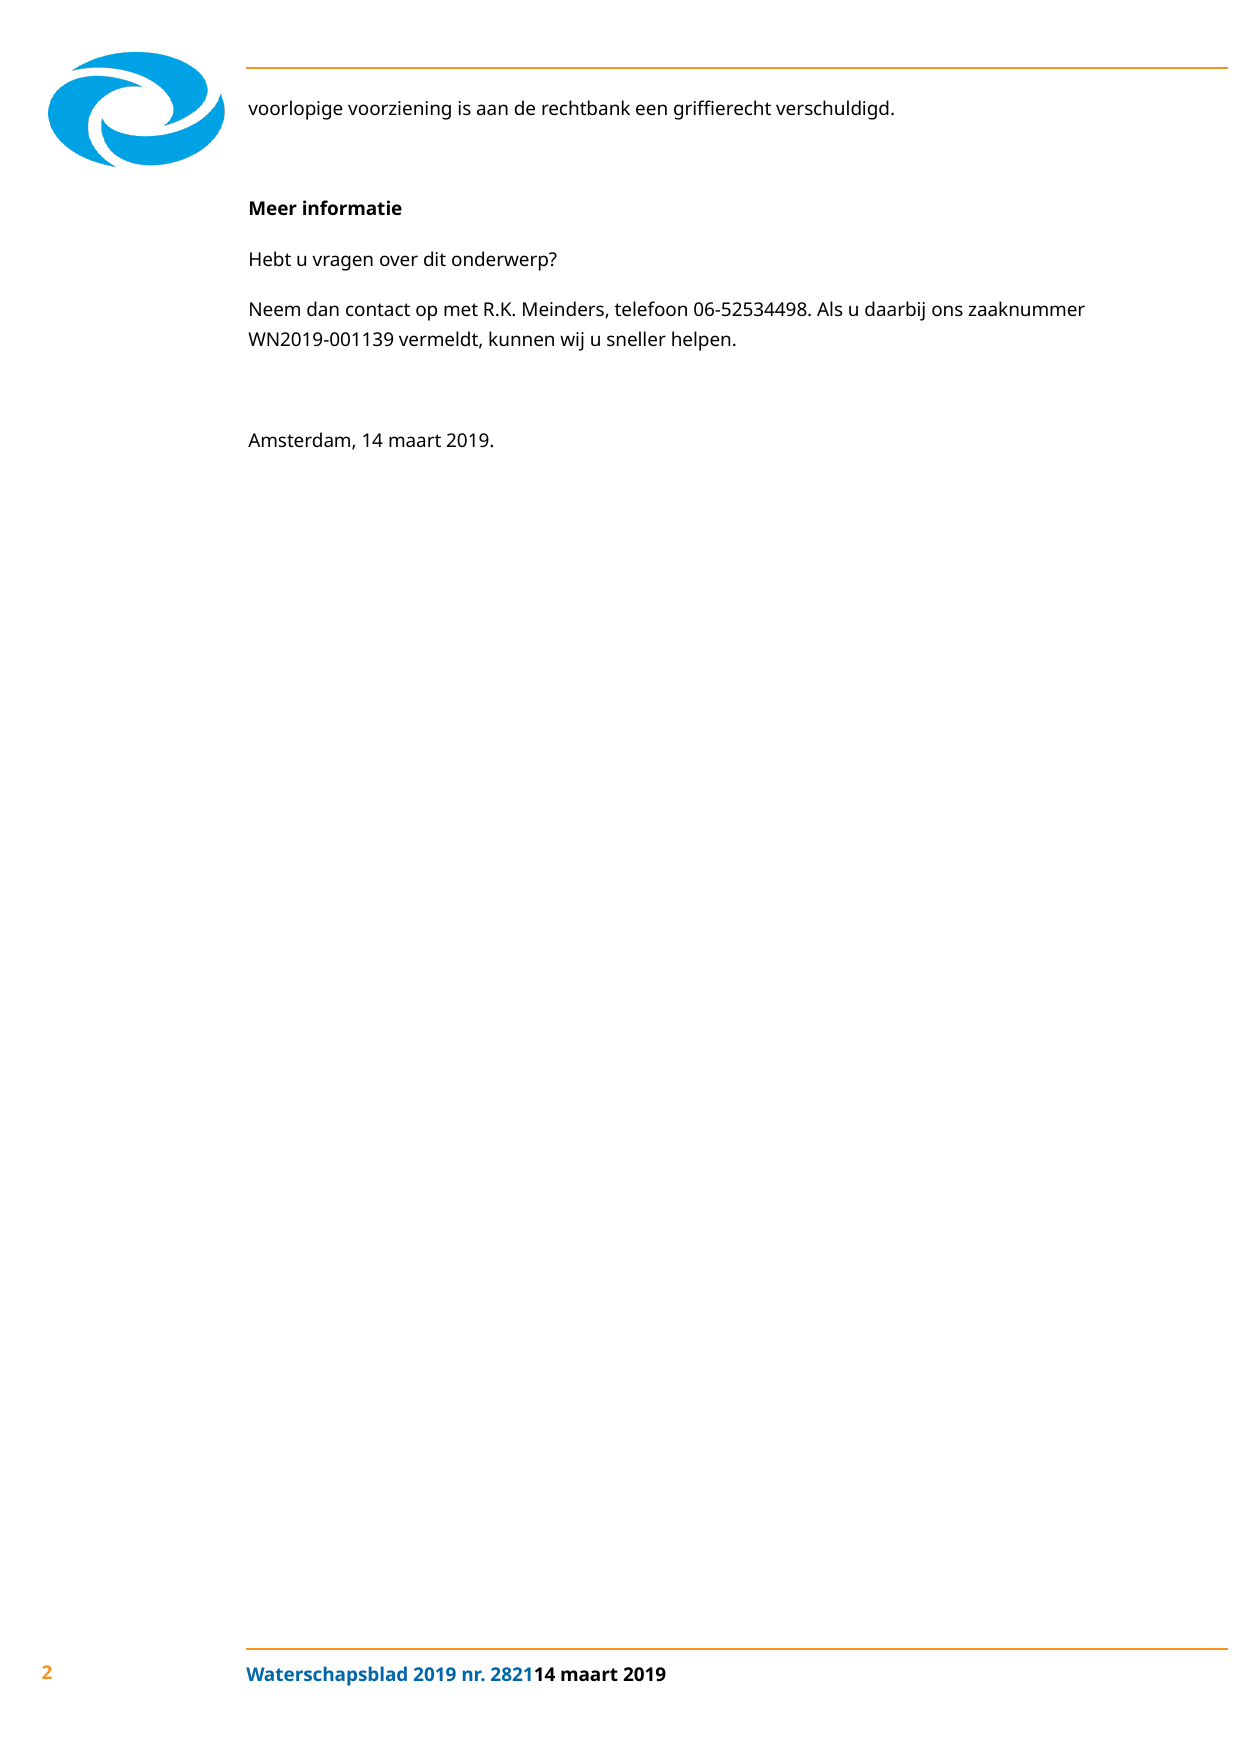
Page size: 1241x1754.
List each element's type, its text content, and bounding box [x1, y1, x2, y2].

text Meer informatie [248, 196, 1152, 221]
text Hebt u vragen over dit onderwerp? [248, 246, 1152, 272]
text Neem dan contact op met R.K. Meinders, telefoon 06-52534498. Als u daarbij ons zaaknummer WN2019-001139 vermeldt, kunnen wij u sneller helpen. [248, 296, 1152, 352]
text voorlopige voorziening is aan de rechtbank een griffierecht verschuldigd. [248, 95, 1152, 121]
text Amsterdam, 14 maart 2019. [248, 427, 1152, 453]
picture [41, 47, 231, 172]
